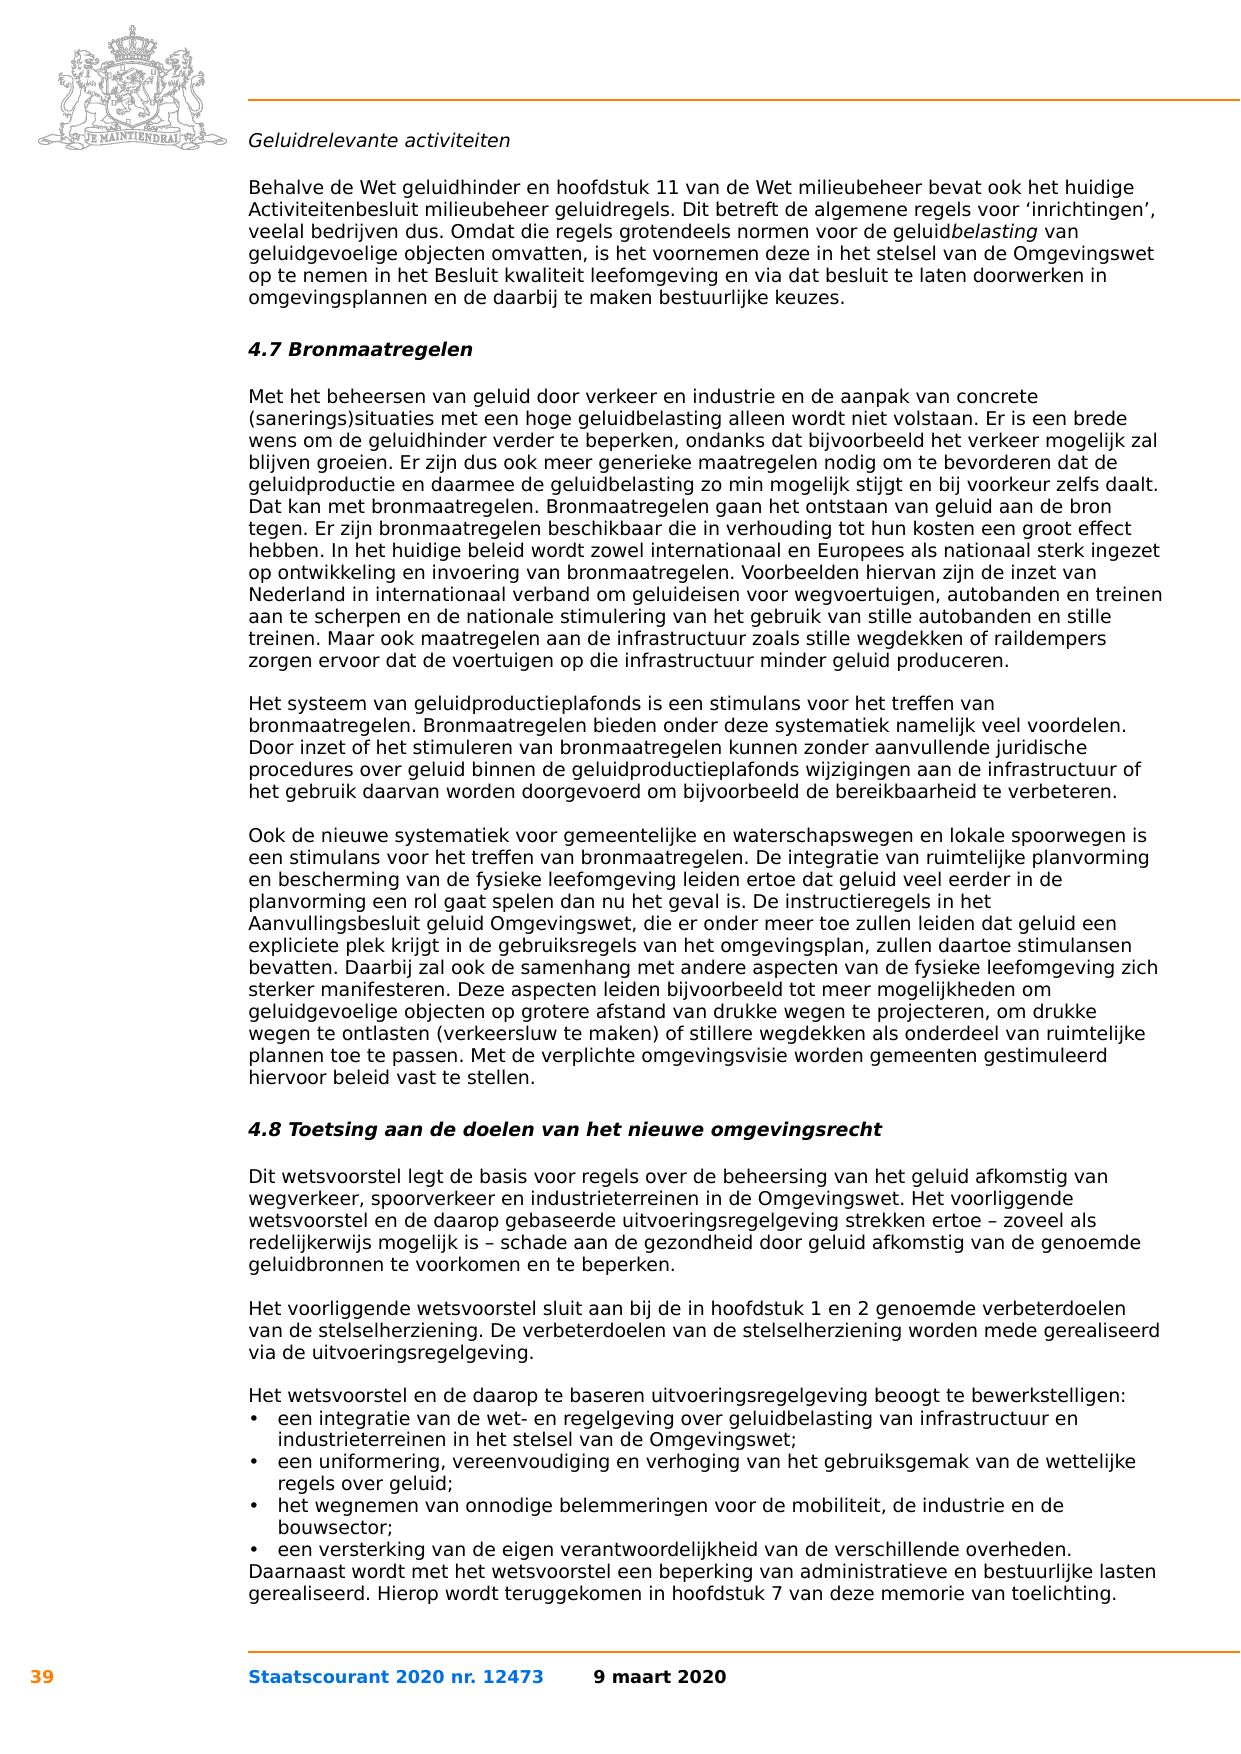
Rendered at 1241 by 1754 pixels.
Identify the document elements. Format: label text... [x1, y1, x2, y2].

picture [38, 25, 227, 150]
text Dit wetsvoorstel legt de basis voor regels over de beheersing van het geluid afkomstig van wegverkeer, spoorverkeer en industrieterreinen in de Omgevingswet. Het voorliggende wetsvoorstel en de daarop gebaseerde uitvoeringsregelgeving strekken ertoe – zoveel als redelijkerwijs mogelijk is – schade aan de gezondheid door geluid afkomstig van de genoemde geluidbronnen te voorkomen en te beperken. [248, 1166, 1163, 1276]
text Daarnaast wordt met het wetsvoorstel een beperking van administratieve en bestuurlijke lasten gerealiseerd. Hierop wordt teruggekomen in hoofdstuk 7 van deze memorie van toelichting. [248, 1561, 1163, 1605]
text • het wegnemen van onnodige belemmeringen voor de mobiliteit, de industrie en de bouwsector; [248, 1495, 1163, 1539]
text Het wetsvoorstel en de daarop te baseren uitvoeringsregelgeving beoogt te bewerkstelligen: [248, 1385, 1163, 1407]
text • een integratie van de wet- en regelgeving over geluidbelasting van infrastructuur en industrieterreinen in het stelsel van de Omgevingswet; [248, 1407, 1163, 1451]
text Met het beheersen van geluid door verkeer en industrie en de aanpak van concrete (sanerings)situaties met een hoge geluidbelasting alleen wordt niet volstaan. Er is een brede wens om de geluidhinder verder te beperken, ondanks dat bijvoorbeeld het verkeer mogelijk zal blijven groeien. Er zijn dus ook meer generieke maatregelen nodig om te bevorderen dat de geluidproductie en daarmee de geluidbelasting zo min mogelijk stijgt en bij voorkeur zelfs daalt. Dat kan met bronmaatregelen. Bronmaatregelen gaan het ontstaan van geluid aan de bron tegen. Er zijn bronmaatregelen beschikbaar die in verhouding tot hun kosten een groot effect hebben. In het huidige beleid wordt zowel internationaal en Europees als nationaal sterk ingezet op ontwikkeling en invoering van bronmaatregelen. Voorbeelden hiervan zijn de inzet van Nederland in internationaal verband om geluideisen voor wegvoertuigen, autobanden en treinen aan te scherpen en de nationale stimulering van het gebruik van stille autobanden en stille treinen. Maar ook maatregelen aan de infrastructuur zoals stille wegdekken of raildempers zorgen ervoor dat de voertuigen op die infrastructuur minder geluid produceren. [248, 386, 1163, 671]
subtitle Geluidrelevante activiteiten [248, 130, 1163, 152]
subtitle 4.8 Toetsing aan de doelen van het nieuwe omgevingsrecht [248, 1119, 1163, 1141]
text Het systeem van geluidproductieplafonds is een stimulans voor het treffen van bronmaatregelen. Bronmaatregelen bieden onder deze systematiek namelijk veel voordelen. Door inzet of het stimuleren van bronmaatregelen kunnen zonder aanvullende juridische procedures over geluid binnen de geluidproductieplafonds wijzigingen aan de infrastructuur of het gebruik daarvan worden doorgevoerd om bijvoorbeeld de bereikbaarheid te verbeteren. [248, 693, 1163, 803]
text Ook de nieuwe systematiek voor gemeentelijke en waterschapswegen en lokale spoorwegen is een stimulans voor het treffen van bronmaatregelen. De integratie van ruimtelijke planvorming en bescherming van de fysieke leefomgeving leiden ertoe dat geluid veel eerder in de planvorming een rol gaat spelen dan nu het geval is. De instructieregels in het Aanvullingsbesluit geluid Omgevingswet, die er onder meer toe zullen leiden dat geluid een expliciete plek krijgt in de gebruiksregels van het omgevingsplan, zullen daartoe stimulansen bevatten. Daarbij zal ook de samenhang met andere aspecten van de fysieke leefomgeving zich sterker manifesteren. Deze aspecten leiden bijvoorbeeld tot meer mogelijkheden om geluidgevoelige objecten op grotere afstand van drukke wegen te projecteren, om drukke wegen te ontlasten (verkeersluw te maken) of stillere wegdekken als onderdeel van ruimtelijke plannen toe te passen. Met de verplichte omgevingsvisie worden gemeenten gestimuleerd hiervoor beleid vast te stellen. [248, 825, 1163, 1089]
text Het voorliggende wetsvoorstel sluit aan bij de in hoofdstuk 1 en 2 genoemde verbeterdoelen van de stelselherziening. De verbeterdoelen van de stelselherziening worden mede gerealiseerd via de uitvoeringsregelgeving. [248, 1298, 1163, 1363]
text • een uniformering, vereenvoudiging en verhoging van het gebruiksgemak van de wettelijke regels over geluid; [248, 1451, 1163, 1495]
text • een versterking van de eigen verantwoordelijkheid van de verschillende overheden. [248, 1539, 1163, 1561]
subtitle 4.7 Bronmaatregelen [248, 339, 1163, 361]
text Behalve de Wet geluidhinder en hoofdstuk 11 van de Wet milieubeheer bevat ook het huidige Activiteitenbesluit milieubeheer geluidregels. Dit betreft de algemene regels voor ‘inrichtingen’, veelal bedrijven dus. Omdat die regels grotendeels normen voor de geluidbelasting van geluidgevoelige objecten omvatten, is het voornemen deze in het stelsel van de Omgevingswet op te nemen in het Besluit kwaliteit leefomgeving en via dat besluit te laten doorwerken in omgevingsplannen en de daarbij te maken bestuurlijke keuzes. [248, 177, 1163, 309]
